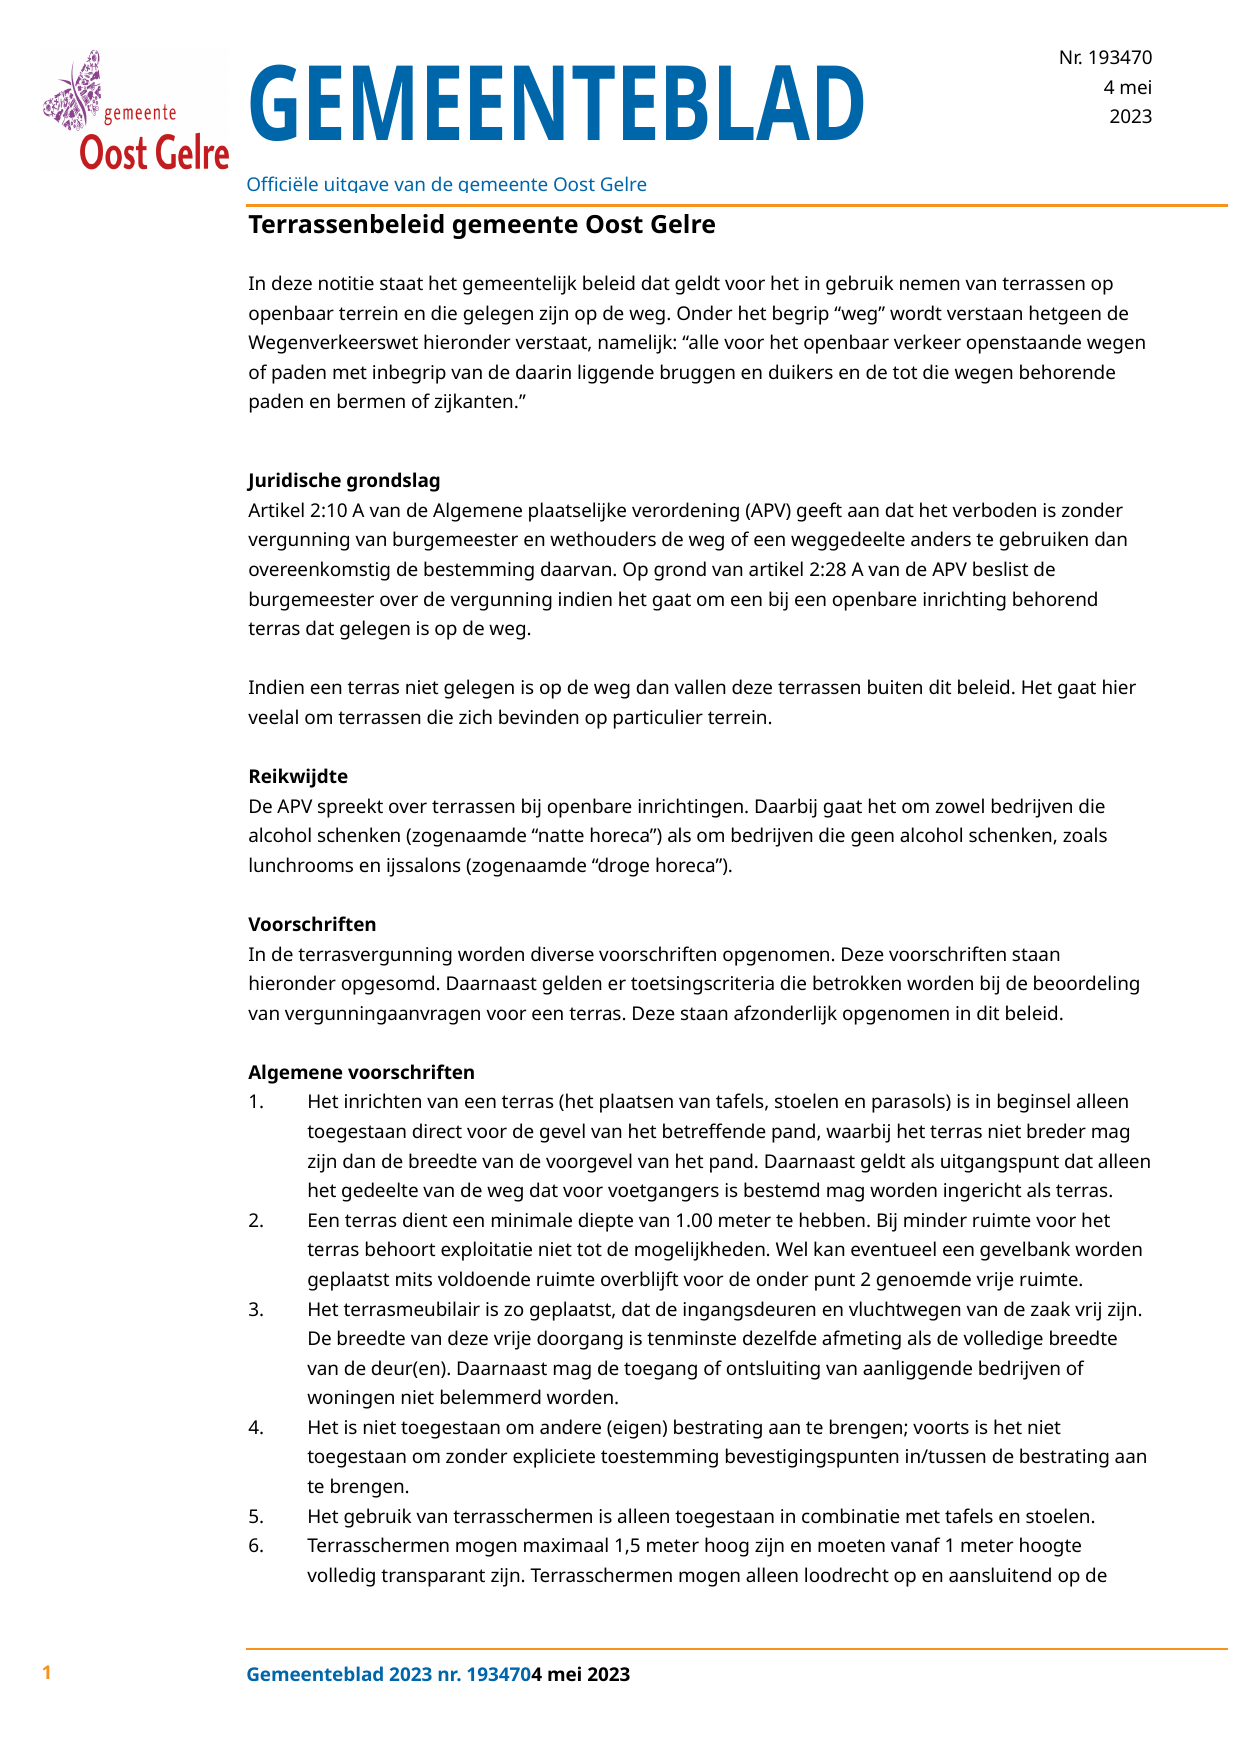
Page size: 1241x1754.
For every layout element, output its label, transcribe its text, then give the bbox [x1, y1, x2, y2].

list Het terrasmeubilair is zo geplaatst, dat de ingangsdeuren en vluchtwegen van de zaak vrij zijn. De breedte van deze vrije doorgang is tenminste dezelfde afmeting als de volledige breedte van de deur(en). Daarnaast mag de toegang of ontsluiting van aanliggende bedrijven of woningen niet belemmerd worden. [248, 1296, 1152, 1410]
text In de terrasvergunning worden diverse voorschriften opgenomen. Deze voorschriften staan hieronder opgesomd. Daarnaast gelden er toetsingscriteria die betrokken worden bij de beoordeling van vergunningaanvragen voor een terras. Deze staan afzonderlijk opgenomen in dit beleid. [248, 941, 1152, 1026]
text Juridische grondslag [248, 467, 1152, 493]
list Terrasschermen mogen maximaal 1,5 meter hoog zijn en moeten vanaf 1 meter hoogte volledig transparant zijn. Terrasschermen mogen alleen loodrecht op en aansluitend op de [248, 1532, 1152, 1588]
picture [41, 47, 231, 172]
text De APV spreekt over terrassen bij openbare inrichtingen. Daarbij gaat het om zowel bedrijven die alcohol schenken (zogenaamde “natte horeca”) als om bedrijven die geen alcohol schenken, zoals lunchrooms en ijssalons (zogenaamde “droge horeca”). [248, 793, 1152, 878]
list Het gebruik van terrasschermen is alleen toegestaan in combinatie met tafels en stoelen. [248, 1503, 1152, 1529]
list Een terras dient een minimale diepte van 1.00 meter te hebben. Bij minder ruimte voor het terras behoort exploitatie niet tot de mogelijkheden. Wel kan eventueel een gevelbank worden geplaatst mits voldoende ruimte overblijft voor de onder punt 2 genoemde vrije ruimte. [248, 1207, 1152, 1292]
text Reikwijdte [248, 763, 1152, 789]
text Indien een terras niet gelegen is op de weg dan vallen deze terrassen buiten dit beleid. Het gaat hier veelal om terrassen die zich bevinden op particulier terrein. [248, 674, 1152, 730]
text In deze notitie staat het gemeentelijk beleid dat geldt voor het in gebruik nemen van terrassen op openbaar terrein en die gelegen zijn op de weg. Onder het begrip “weg” wordt verstaan hetgeen de Wegenverkeerswet hieronder verstaat, namelijk: “alle voor het openbaar verkeer openstaande wegen of paden met inbegrip van de daarin liggende bruggen en duikers en de tot die wegen behorende paden en bermen of zijkanten.” [248, 270, 1152, 414]
text Artikel 2:10 A van de Algemene plaatselijke verordening (APV) geeft aan dat het verboden is zonder vergunning van burgemeester en wethouders de weg of een weggedeelte anders te gebruiken dan overeenkomstig de bestemming daarvan. Op grond van artikel 2:28 A van de APV beslist de burgemeester over de vergunning indien het gaat om een bij een openbare inrichting behorend terras dat gelegen is op de weg. [248, 497, 1152, 641]
list Het inrichten van een terras (het plaatsen van tafels, stoelen en parasols) is in beginsel alleen toegestaan direct voor de gevel van het betreffende pand, waarbij het terras niet breder mag zijn dan de breedte van de voorgevel van het pand. Daarnaast geldt als uitgangspunt dat alleen het gedeelte van de weg dat voor voetgangers is bestemd mag worden ingericht als terras. [248, 1089, 1152, 1203]
text Voorschriften [248, 911, 1152, 937]
list Het is niet toegestaan om andere (eigen) bestrating aan te brengen; voorts is het niet toegestaan om zonder expliciete toestemming bevestigingspunten in/tussen de bestrating aan te brengen. [248, 1414, 1152, 1499]
text Terrassenbeleid gemeente Oost Gelre [248, 207, 1152, 241]
text Algemene voorschriften [248, 1059, 1152, 1085]
